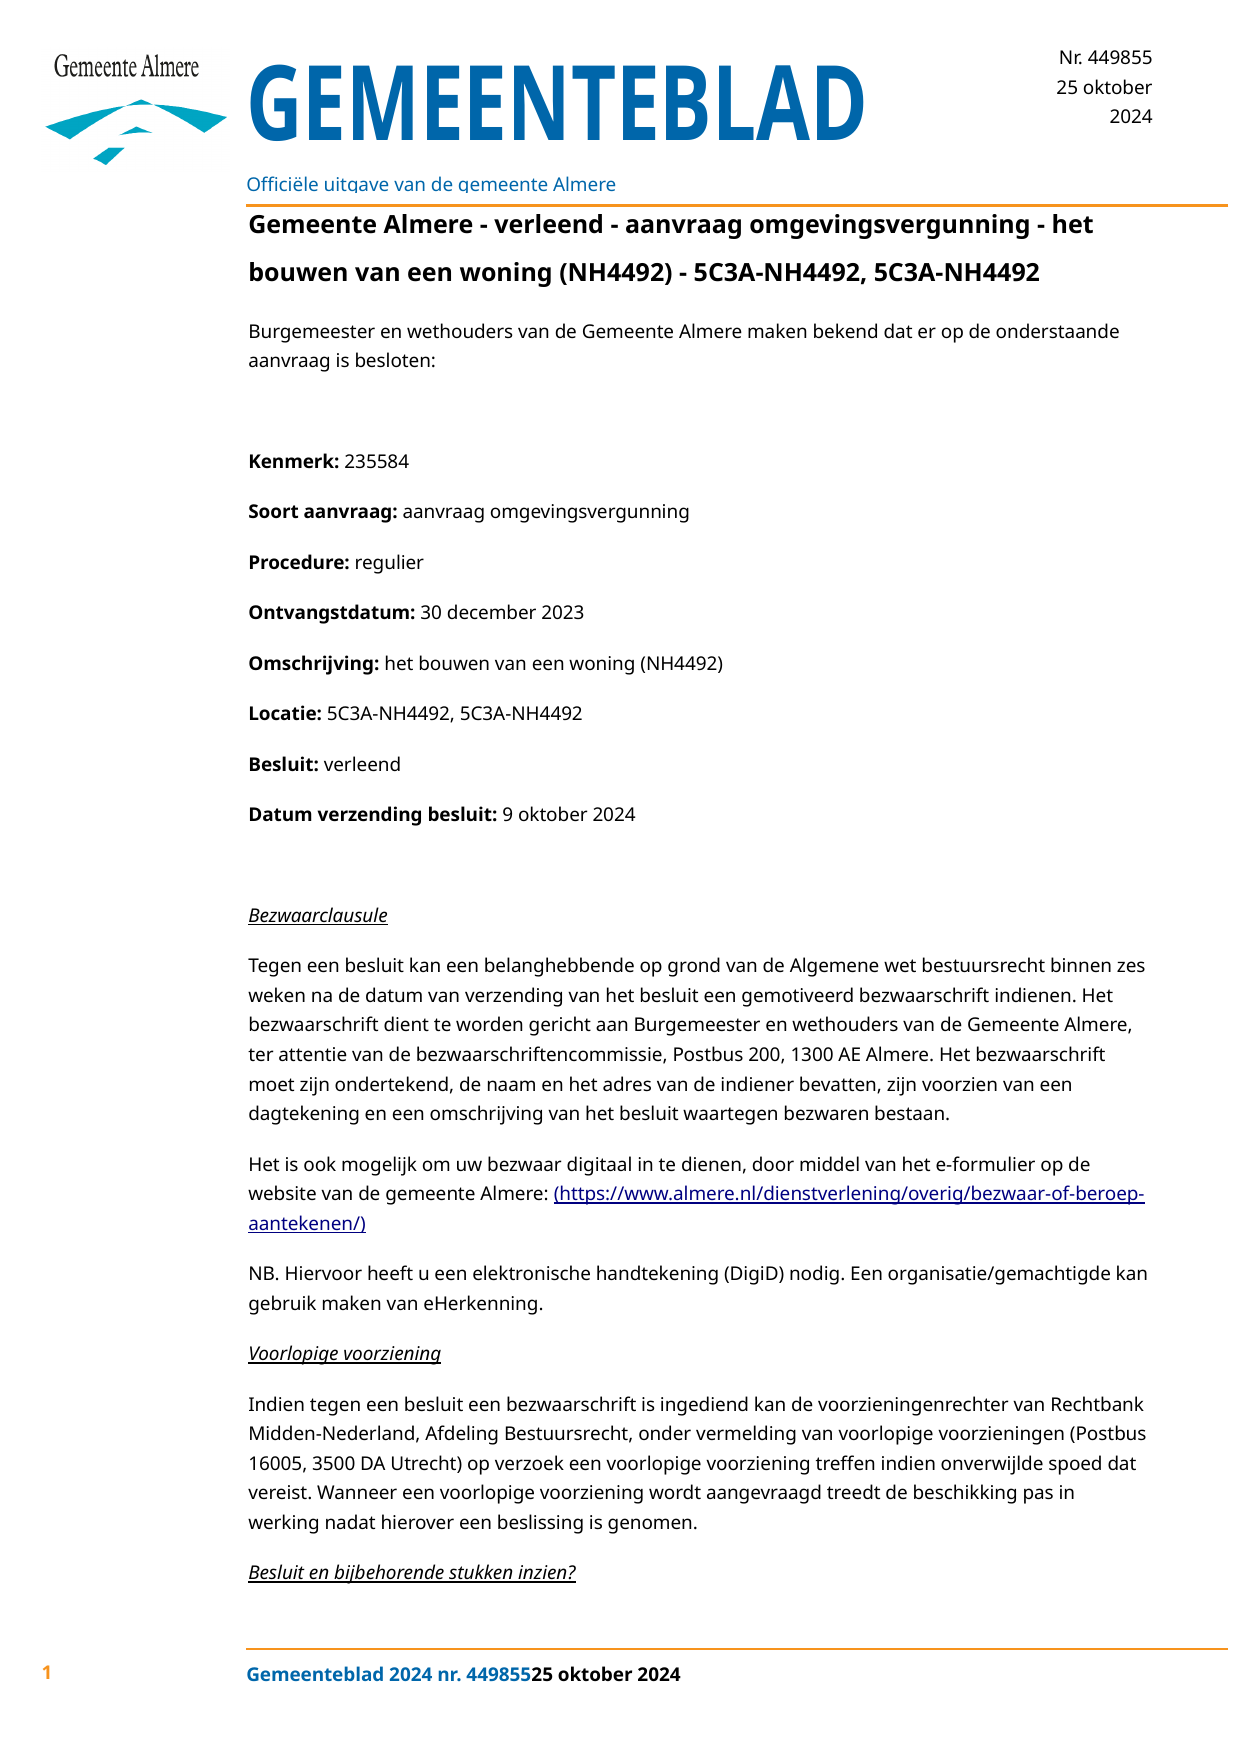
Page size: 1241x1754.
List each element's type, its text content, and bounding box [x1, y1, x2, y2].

text Besluit en bijbehorende stukken inzien? [248, 1559, 1152, 1585]
text Omschrijving: het bouwen van een woning (NH4492) [248, 650, 1152, 676]
picture [41, 47, 231, 172]
text Ontvangstdatum: 30 december 2023 [248, 599, 1152, 625]
text Datum verzending besluit: 9 oktober 2024 [248, 801, 1152, 827]
text Burgemeester en wethouders van de Gemeente Almere maken bekend dat er op de onderstaande aanvraag is besloten: [248, 318, 1152, 373]
text Besluit: verleend [248, 751, 1152, 777]
text Indien tegen een besluit een bezwaarschrift is ingediend kan de voorzieningenrechter van Rechtbank Midden-Nederland, Afdeling Bestuursrecht, onder vermelding van voorlopige voorzieningen (Postbus 16005, 3500 DA Utrecht) op verzoek een voorlopige voorziening treffen indien onverwijlde spoed dat vereist. Wanneer een voorlopige voorziening wordt aangevraagd treedt de beschikking pas in werking nadat hierover een beslissing is genomen. [248, 1391, 1152, 1535]
text Kenmerk: 235584 [248, 448, 1152, 474]
text Bezwaarclausule [248, 902, 1152, 928]
text Soort aanvraag: aanvraag omgevingsvergunning [248, 499, 1152, 524]
text Voorlopige voorziening [248, 1340, 1152, 1366]
text Tegen een besluit kan een belanghebbende op grond van de Algemene wet bestuursrecht binnen zes weken na de datum van verzending van het besluit een gemotiveerd bezwaarschrift indienen. Het bezwaarschrift dient te worden gericht aan Burgemeester en wethouders van de Gemeente Almere, ter attentie van de bezwaarschriftencommissie, Postbus 200, 1300 AE Almere. Het bezwaarschrift moet zijn ondertekend, de naam en het adres van de indiener bevatten, zijn voorzien van een dagtekening en een omschrijving van het besluit waartegen bezwaren bestaan. [248, 952, 1152, 1126]
text Het is ook mogelijk om uw bezwaar digitaal in te dienen, door middel van het e-formulier op de website van de gemeente Almere: (https://www.almere.nl/dienstverlening/overig/bezwaar-of-beroep-aantekenen/) [248, 1151, 1152, 1236]
text Gemeente Almere - verleend - aanvraag omgevingsvergunning - het bouwen van een woning (NH4492) - 5C3A-NH4492, 5C3A-NH4492 [248, 207, 1152, 288]
text Procedure: regulier [248, 549, 1152, 575]
text NB. Hiervoor heeft u een elektronische handtekening (DigiD) nodig. Een organisatie/gemachtigde kan gebruik maken van eHerkenning. [248, 1260, 1152, 1316]
text Locatie: 5C3A-NH4492, 5C3A-NH4492 [248, 700, 1152, 726]
